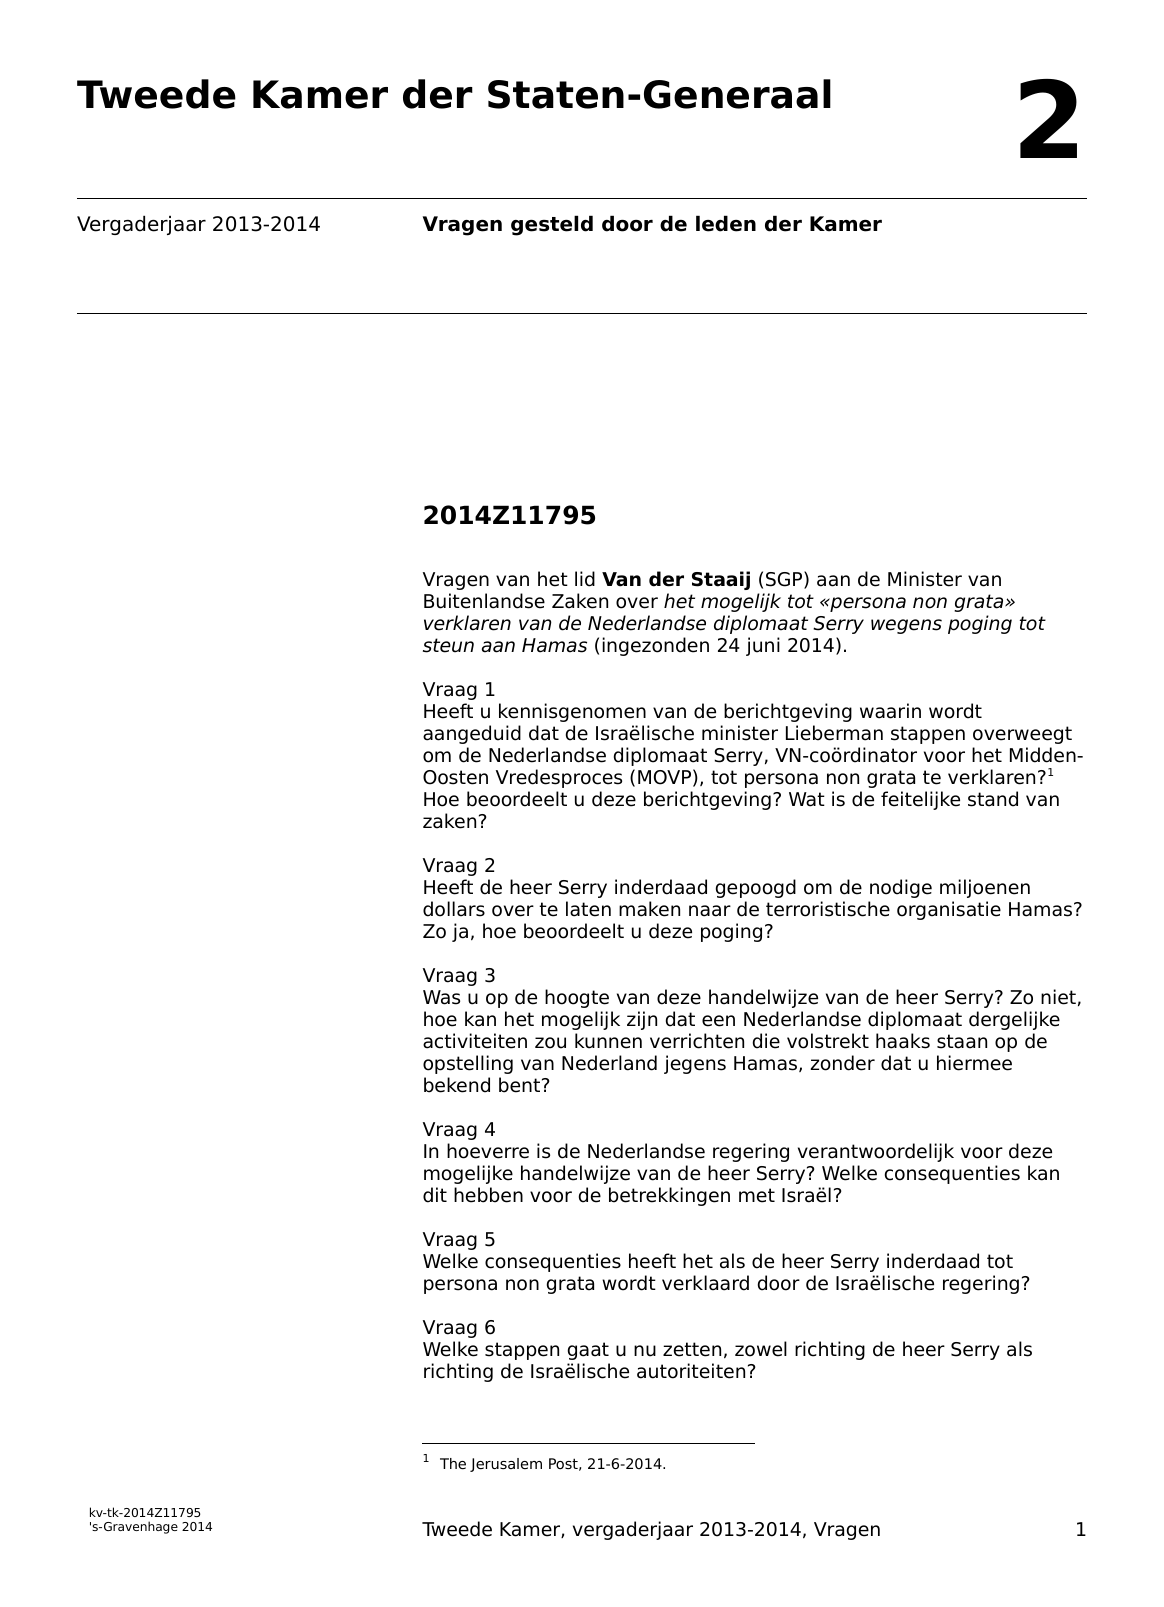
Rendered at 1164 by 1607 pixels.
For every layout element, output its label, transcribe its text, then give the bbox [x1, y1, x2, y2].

text Vraag 5 [422, 1229, 1087, 1251]
table_cell Vergaderjaar 2013-2014 [77, 199, 422, 313]
text Vragen van het lid Van der Staaij (SGP) aan de Minister van Buitenlandse Zaken over het mogelijk tot «persona non grata» verklaren van de Nederlandse diplomaat Serry wegens poging tot steun aan Hamas (ingezonden 24 juni 2014). [422, 569, 1087, 657]
text Welke stappen gaat u nu zetten, zowel richting de heer Serry als richting de Israëlische autoriteiten? [422, 1339, 1087, 1383]
text In hoeverre is de Nederlandse regering verantwoordelijk voor deze mogelijke handelwijze van de heer Serry? Welke consequenties kan dit hebben voor de betrekkingen met Israël? [422, 1141, 1087, 1207]
text Vraag 4 [422, 1119, 1087, 1141]
text Vraag 6 [422, 1317, 1087, 1339]
table_cell Vragen gesteld door de leden der Kamer [422, 199, 1087, 313]
text 2014Z11795 [422, 501, 1087, 531]
text Vraag 3 [422, 965, 1087, 987]
text 's-Gravenhage 2014 [88, 1520, 323, 1534]
text Was u op de hoogte van deze handelwijze van de heer Serry? Zo niet, hoe kan het mogelijk zijn dat een Nederlandse diplomaat dergelijke activiteiten zou kunnen verrichten die volstrekt haaks staan op de opstelling van Nederland jegens Hamas, zonder dat u hiermee bekend bent? [422, 987, 1087, 1097]
text Vraag 1 [422, 679, 1087, 701]
text kv-tk-2014Z11795 [88, 1506, 323, 1520]
table_header 2 [886, 59, 1087, 198]
table_header Tweede Kamer der Staten-Generaal [77, 59, 886, 198]
text Heeft de heer Serry inderdaad gepoogd om de nodige miljoenen dollars over te laten maken naar de terroristische organisatie Hamas? Zo ja, hoe beoordeelt u deze poging? [422, 877, 1087, 943]
text Vraag 2 [422, 855, 1087, 877]
text Welke consequenties heeft het als de heer Serry inderdaad tot persona non grata wordt verklaard door de Israëlische regering? [422, 1251, 1087, 1295]
text The Jerusalem Post, 21-6-2014. [422, 1452, 1087, 1474]
text Heeft u kennisgenomen van de berichtgeving waarin wordt aangeduid dat de Israëlische minister Lieberman stappen overweegt om de Nederlandse diplomaat Serry, VN-coördinator voor het Midden-Oosten Vredesproces (MOVP), tot persona non grata te verklaren? Hoe beoordeelt u deze berichtgeving? Wat is de feitelijke stand van zaken? [422, 701, 1087, 833]
